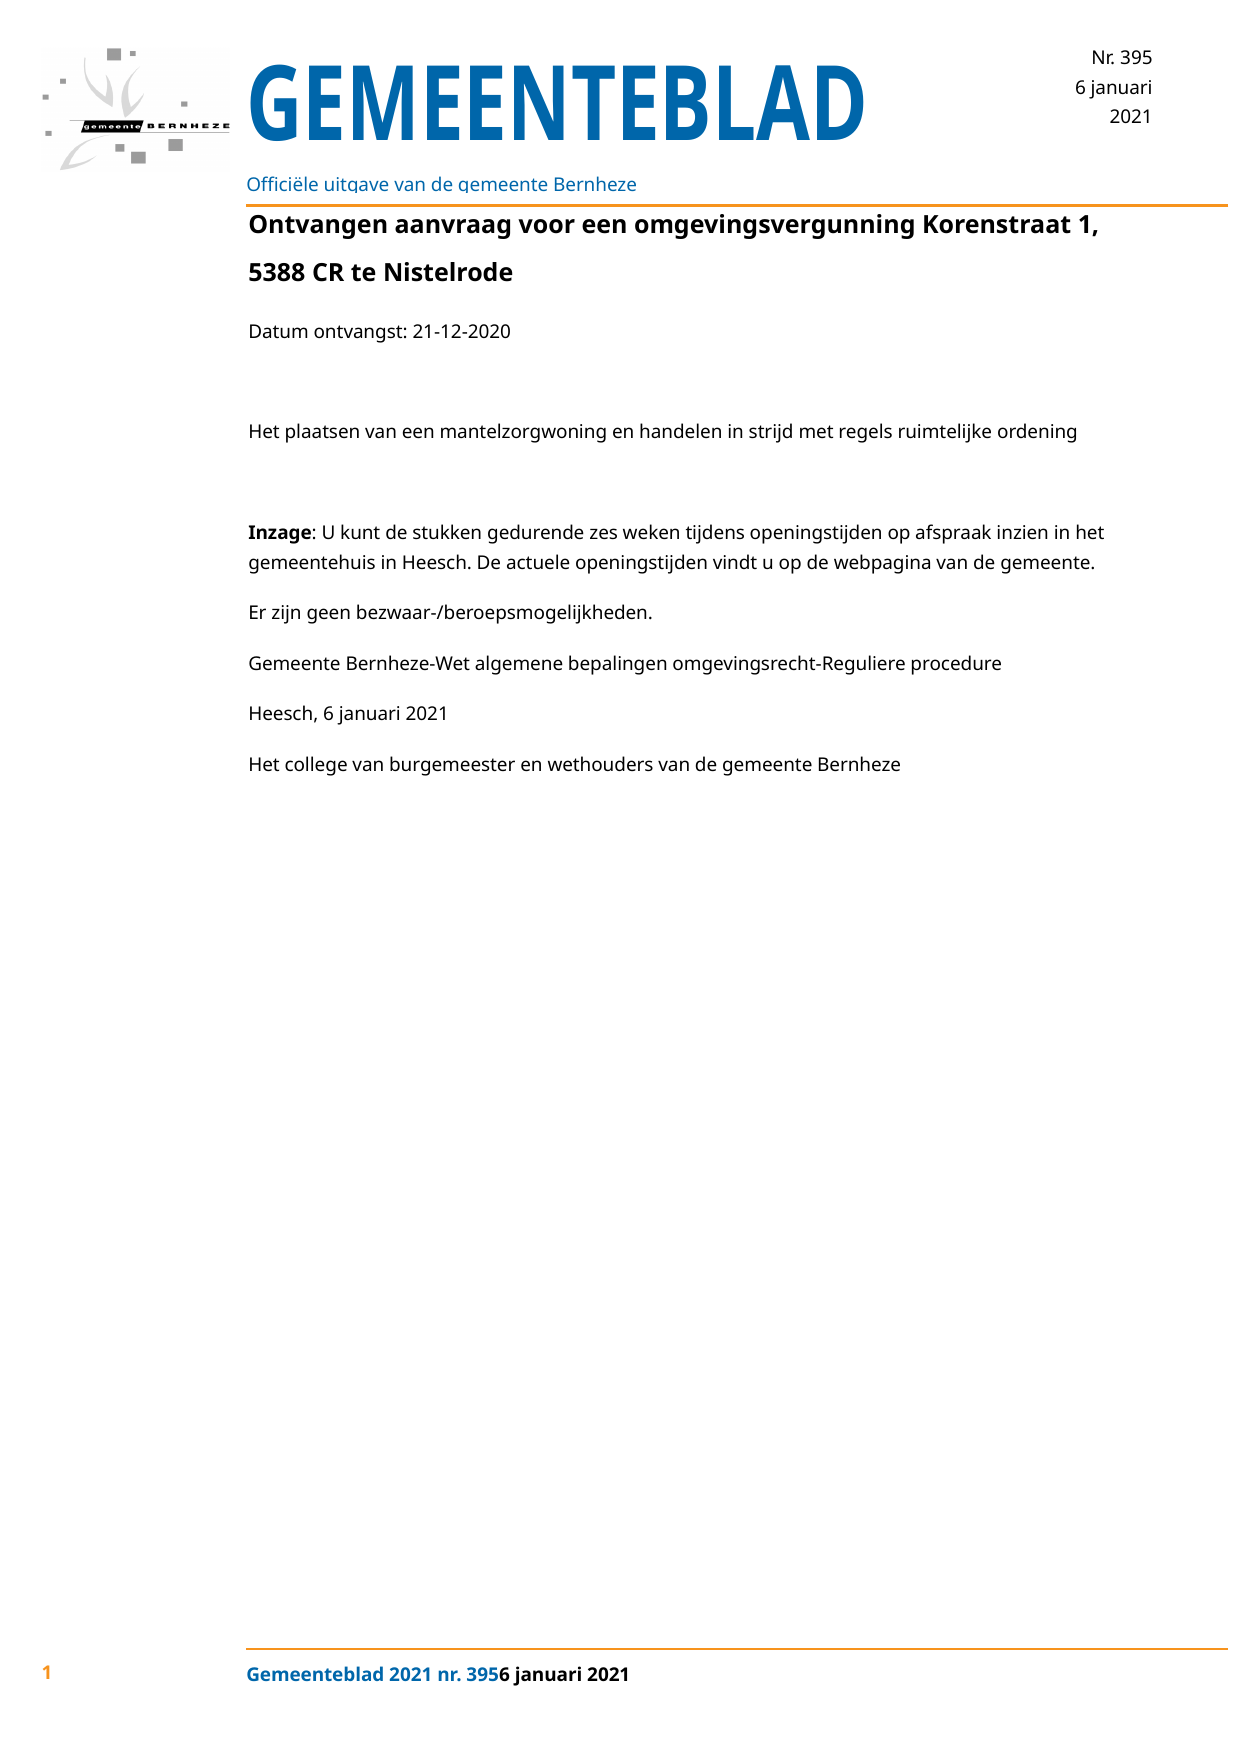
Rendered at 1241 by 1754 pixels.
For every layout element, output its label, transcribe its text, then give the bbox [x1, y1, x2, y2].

text Het plaatsen van een mantelzorgwoning en handelen in strijd met regels ruimtelijke ordening [248, 419, 1152, 444]
text Inzage: U kunt de stukken gedurende zes weken tijdens openingstijden op afspraak inzien in het gemeentehuis in Heesch. De actuele openingstijden vindt u op de webpagina van de gemeente. [248, 519, 1152, 575]
picture [41, 47, 231, 172]
text Ontvangen aanvraag voor een omgevingsvergunning Korenstraat 1, 5388 CR te Nistelrode [248, 207, 1152, 288]
text Er zijn geen bezwaar-/beroepsmogelijkheden. [248, 599, 1152, 625]
text Heesch, 6 januari 2021 [248, 700, 1152, 726]
text Datum ontvangst: 21-12-2020 [248, 318, 1152, 344]
text Het college van burgemeester en wethouders van de gemeente Bernheze [248, 751, 1152, 777]
text Gemeente Bernheze-Wet algemene bepalingen omgevingsrecht-Reguliere procedure [248, 650, 1152, 676]
